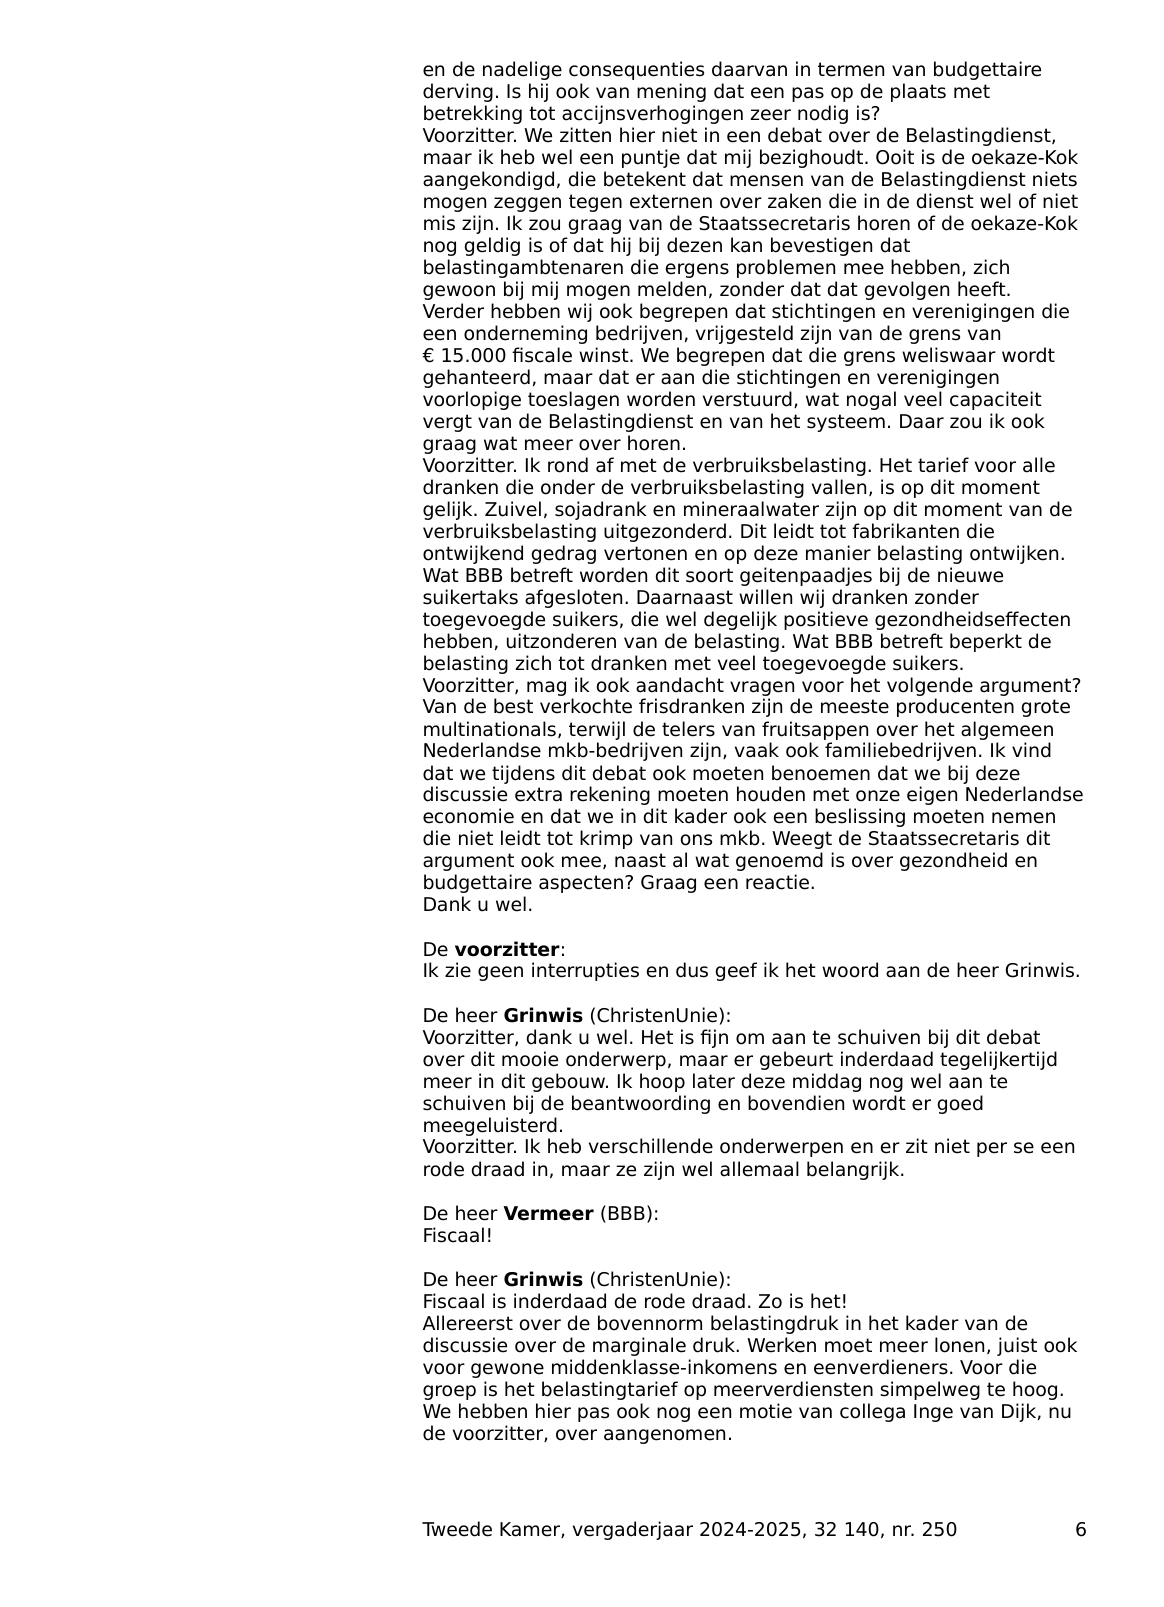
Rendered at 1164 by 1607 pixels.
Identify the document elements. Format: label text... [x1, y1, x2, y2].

text Voorzitter, mag ik ook aandacht vragen voor het volgende argument? Van de best verkochte frisdranken zijn de meeste producenten grote multinationals, terwijl de telers van fruitsappen over het algemeen Nederlandse mkb-bedrijven zijn, vaak ook familiebedrijven. Ik vind dat we tijdens dit debat ook moeten benoemen dat we bij deze discussie extra rekening moeten houden met onze eigen Nederlandse economie en dat we in dit kader ook een beslissing moeten nemen die niet leidt tot krimp van ons mkb. Weegt de Staatssecretaris dit argument ook mee, naast al wat genoemd is over gezondheid en budgettaire aspecten? Graag een reactie. [422, 674, 1087, 894]
text Voorzitter. We zitten hier niet in een debat over de Belastingdienst, maar ik heb wel een puntje dat mij bezighoudt. Ooit is de oekaze-Kok aangekondigd, die betekent dat mensen van de Belastingdienst niets mogen zeggen tegen externen over zaken die in de dienst wel of niet mis zijn. Ik zou graag van de Staatssecretaris horen of de oekaze-Kok nog geldig is of dat hij bij dezen kan bevestigen dat belastingambtenaren die ergens problemen mee hebben, zich gewoon bij mij mogen melden, zonder dat dat gevolgen heeft. [422, 125, 1087, 301]
text De heer Grinwis (ChristenUnie): [422, 1269, 1087, 1291]
text Ik zie geen interrupties en dus geef ik het woord aan de heer Grinwis. [422, 960, 1087, 982]
text Verder hebben wij ook begrepen dat stichtingen en verenigingen die een onderneming bedrijven, vrijgesteld zijn van de grens van € 15.000 fiscale winst. We begrepen dat die grens weliswaar wordt gehanteerd, maar dat er aan die stichtingen en verenigingen voorlopige toeslagen worden verstuurd, wat nogal veel capaciteit vergt van de Belastingdienst en van het systeem. Daar zou ik ook graag wat meer over horen. [422, 301, 1087, 455]
text De heer Grinwis (ChristenUnie): [422, 1004, 1087, 1027]
text Fiscaal! [422, 1224, 1087, 1247]
text Voorzitter, dank u wel. Het is fijn om aan te schuiven bij dit debat over dit mooie onderwerp, maar er gebeurt inderdaad tegelijkertijd meer in dit gebouw. Ik hoop later deze middag nog wel aan te schuiven bij de beantwoording en bovendien wordt er goed meegeluisterd. [422, 1027, 1087, 1136]
text De voorzitter: [422, 938, 1087, 960]
text Voorzitter. Ik heb verschillende onderwerpen en er zit niet per se een rode draad in, maar ze zijn wel allemaal belangrijk. [422, 1136, 1087, 1180]
text Fiscaal is inderdaad de rode draad. Zo is het! [422, 1291, 1087, 1313]
text Voorzitter. Ik rond af met de verbruiksbelasting. Het tarief voor alle dranken die onder de verbruiksbelasting vallen, is op dit moment gelijk. Zuivel, sojadrank en mineraalwater zijn op dit moment van de verbruiksbelasting uitgezonderd. Dit leidt tot fabrikanten die ontwijkend gedrag vertonen en op deze manier belasting ontwijken. Wat BBB betreft worden dit soort geitenpaadjes bij de nieuwe suikertaks afgesloten. Daarnaast willen wij dranken zonder toegevoegde suikers, die wel degelijk positieve gezondheidseffecten hebben, uitzonderen van de belasting. Wat BBB betreft beperkt de belasting zich tot dranken met veel toegevoegde suikers. [422, 455, 1087, 674]
text De heer Vermeer (BBB): [422, 1203, 1087, 1224]
text en de nadelige consequenties daarvan in termen van budgettaire derving. Is hij ook van mening dat een pas op de plaats met betrekking tot accijnsverhogingen zeer nodig is? [422, 59, 1087, 125]
text Allereerst over de bovennorm belastingdruk in het kader van de discussie over de marginale druk. Werken moet meer lonen, juist ook voor gewone middenklasse-inkomens en eenverdieners. Voor die groep is het belastingtarief op meerverdiensten simpelweg te hoog. We hebben hier pas ook nog een motie van collega Inge van Dijk, nu de voorzitter, over aangenomen. [422, 1313, 1087, 1444]
text Dank u wel. [422, 894, 1087, 916]
